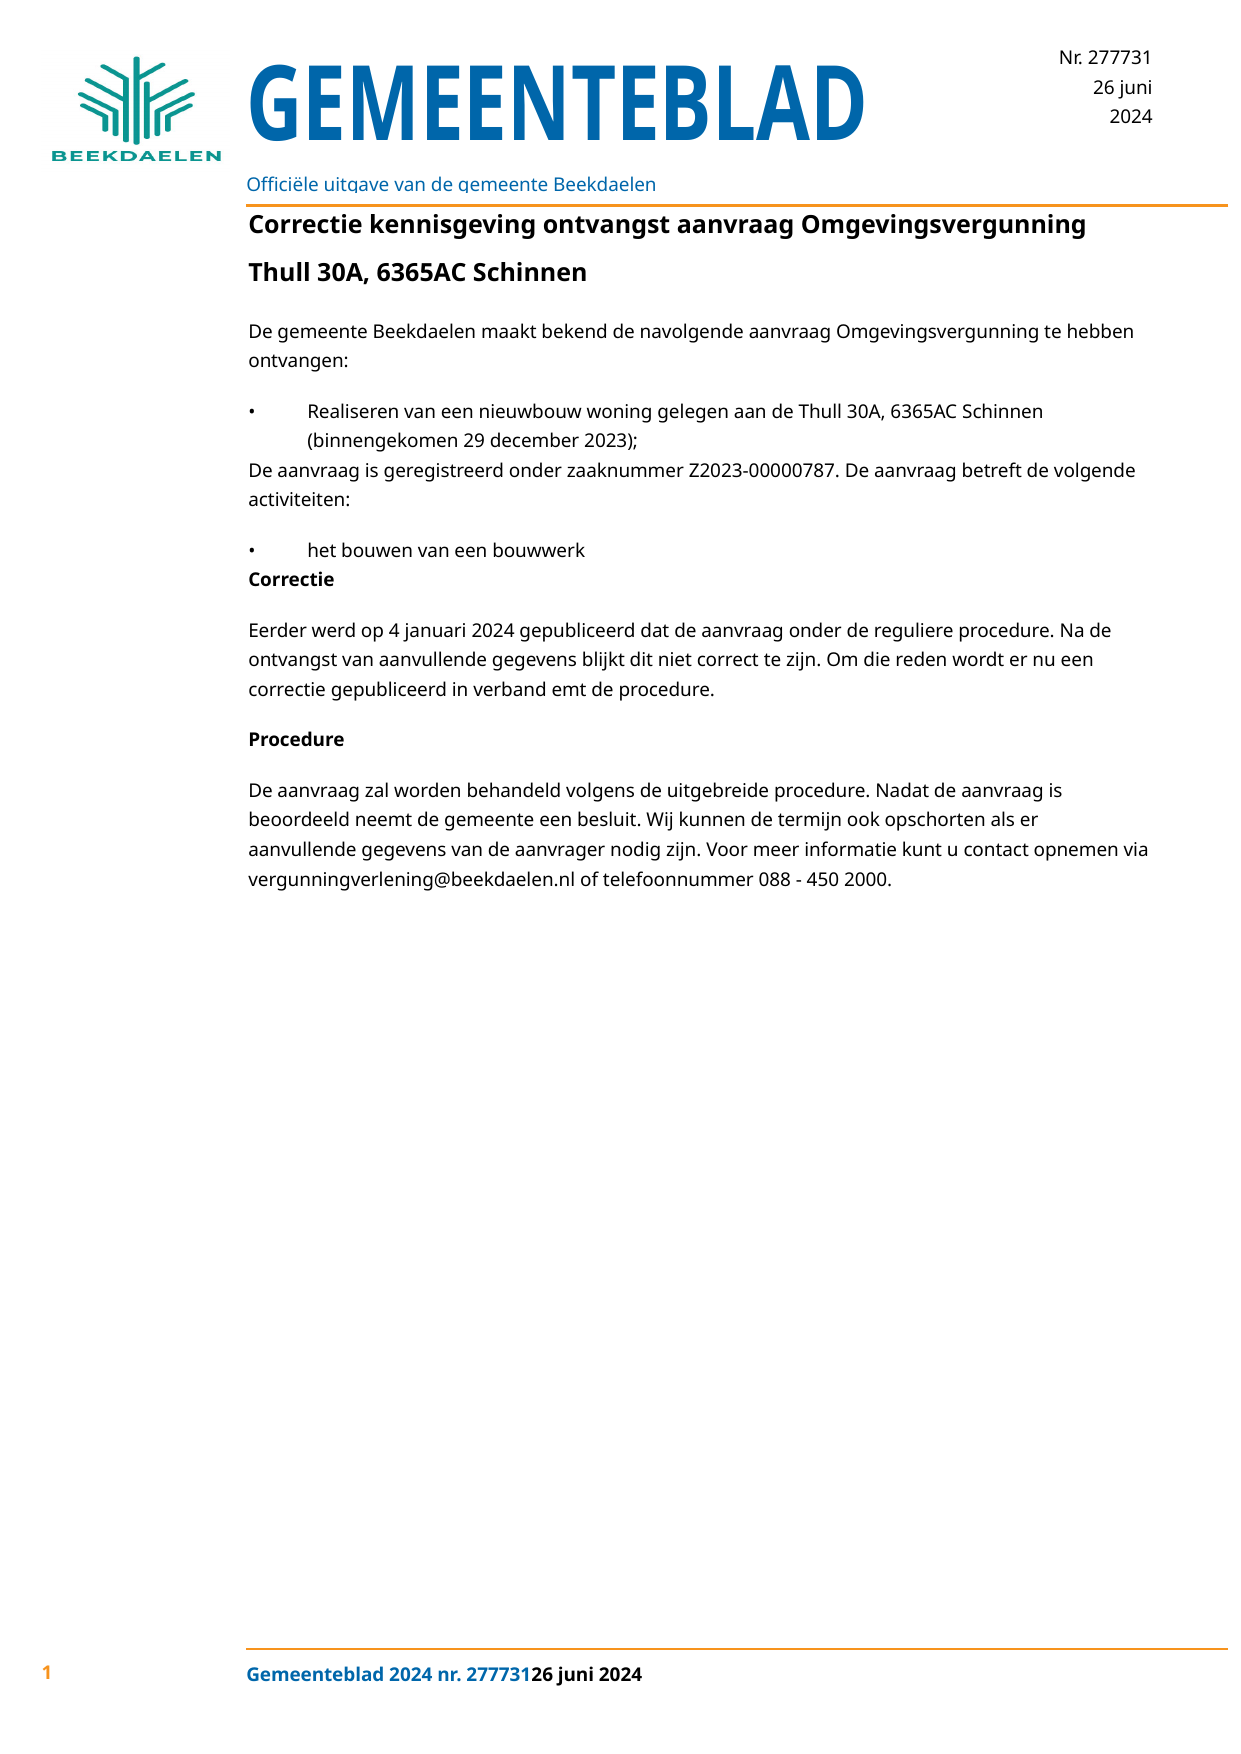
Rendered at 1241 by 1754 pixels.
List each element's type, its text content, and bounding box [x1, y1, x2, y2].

text De aanvraag is geregistreerd onder zaaknummer Z2023-00000787. De aanvraag betreft de volgende activiteiten: [248, 457, 1152, 512]
text De aanvraag zal worden behandeld volgens de uitgebreide procedure. Nadat de aanvraag is beoordeeld neemt de gemeente een besluit. Wij kunnen de termijn ook opschorten als er aanvullende gegevens van de aanvrager nodig zijn. Voor meer informatie kunt u contact opnemen via vergunningverlening@beekdaelen.nl of telefoonnummer 088 - 450 2000. [248, 777, 1152, 892]
text Correctie [248, 567, 1152, 592]
text Correctie kennisgeving ontvangst aanvraag Omgevingsvergunning Thull 30A, 6365AC Schinnen [248, 207, 1152, 288]
list het bouwen van een bouwwerk [248, 537, 1152, 563]
list Realiseren van een nieuwbouw woning gelegen aan de Thull 30A, 6365AC Schinnen (binnengekomen 29 december 2023); [248, 398, 1152, 453]
text Eerder werd op 4 januari 2024 gepubliceerd dat de aanvraag onder de reguliere procedure. Na de ontvangst van aanvullende gegevens blijkt dit niet correct te zijn. Om die reden wordt er nu een correctie gepubliceerd in verband emt de procedure. [248, 617, 1152, 702]
picture [41, 47, 231, 172]
text Procedure [248, 727, 1152, 752]
text De gemeente Beekdaelen maakt bekend de navolgende aanvraag Omgevingsvergunning te hebben ontvangen: [248, 318, 1152, 373]
